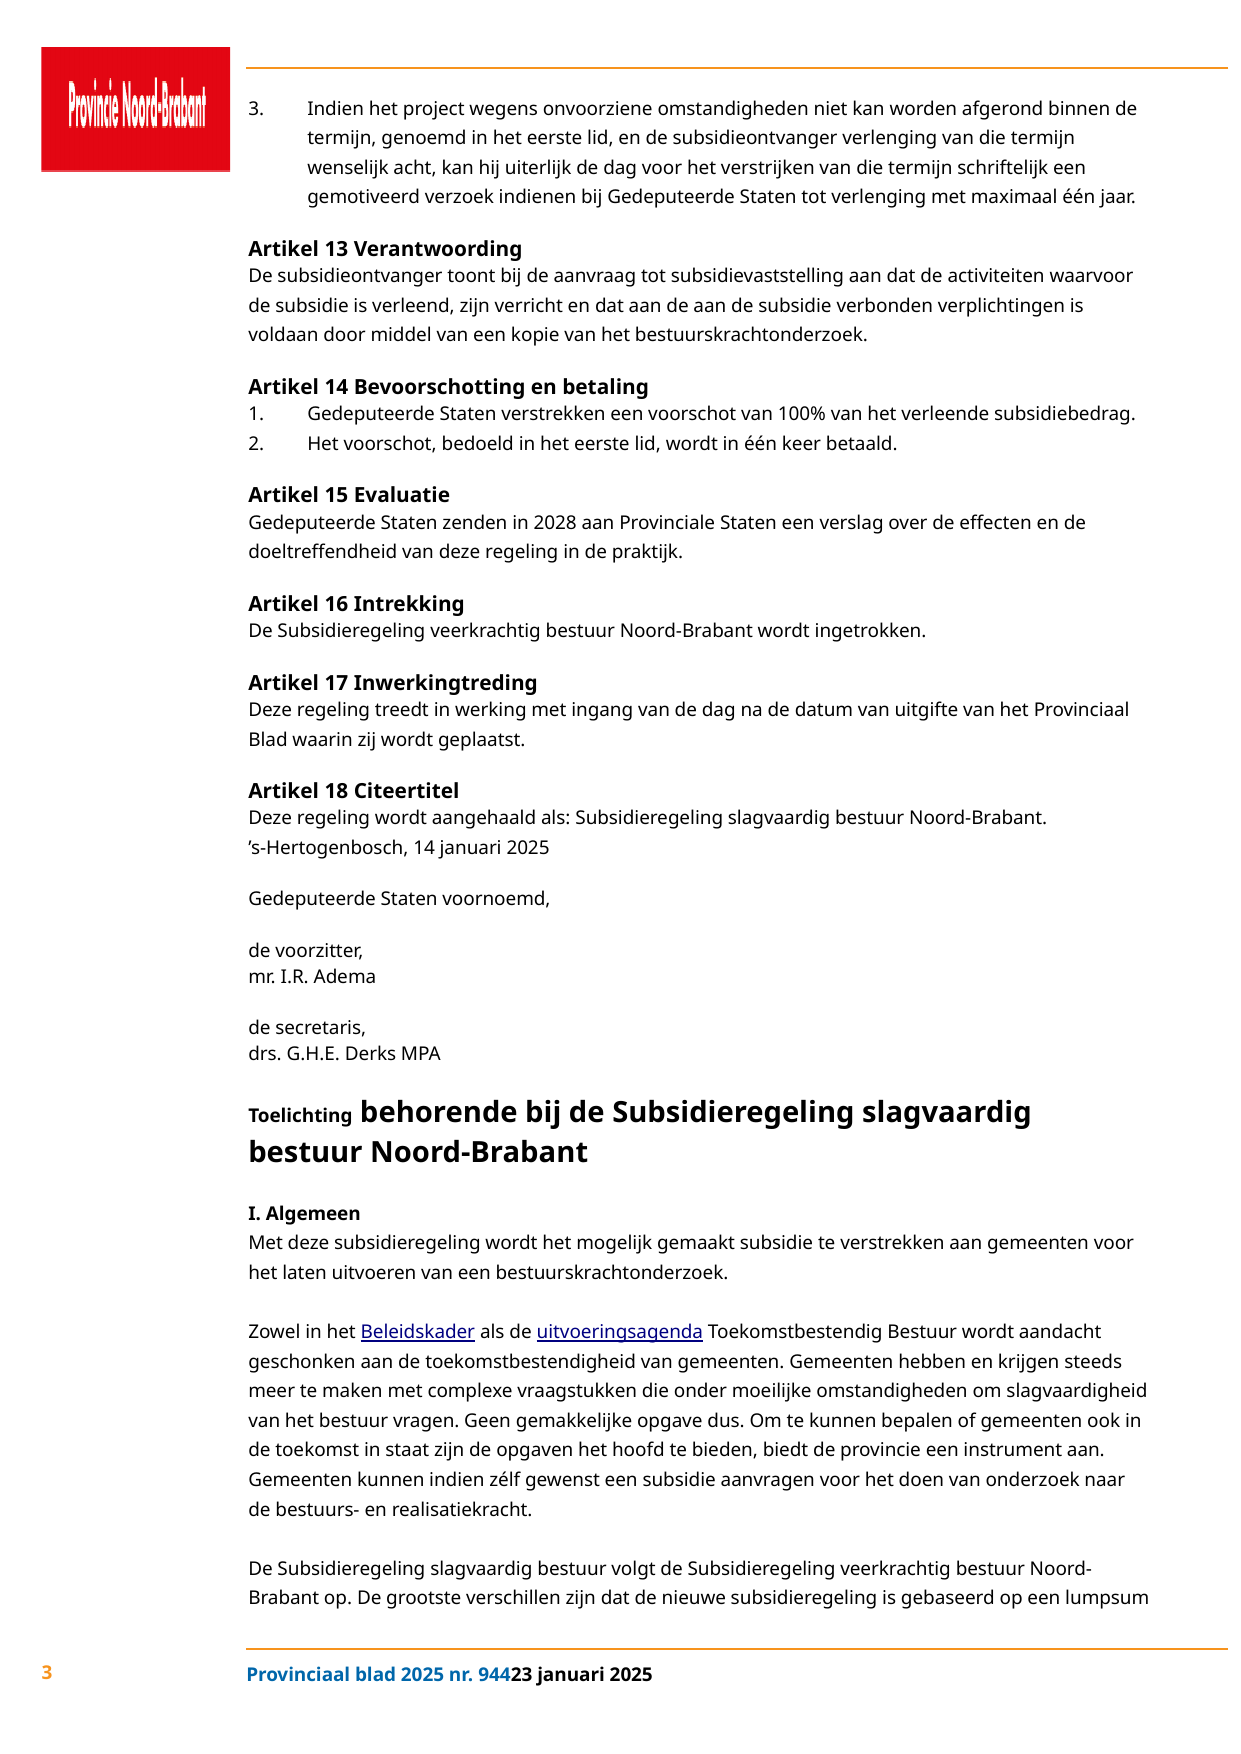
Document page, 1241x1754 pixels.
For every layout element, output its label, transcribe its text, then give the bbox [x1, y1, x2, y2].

text De subsidieontvanger toont bij de aanvraag tot subsidievaststelling aan dat de activiteiten waarvoor de subsidie is verleend, zijn verricht en dat aan de aan de subsidie verbonden verplichtingen is voldaan door middel van een kopie van het bestuurskrachtonderzoek. [248, 262, 1152, 347]
list Gedeputeerde Staten verstrekken een voorschot van 100% van het verleende subsidiebedrag. [248, 400, 1152, 426]
text Toelichting behorende bij de Subsidieregeling slagvaardig bestuur Noord-Brabant [248, 1091, 1152, 1171]
text De Subsidieregeling veerkrachtig bestuur Noord-Brabant wordt ingetrokken. [248, 617, 1152, 643]
text Artikel 16 Intrekking [248, 589, 1152, 617]
text de secretaris, [248, 1014, 1152, 1040]
text Met deze subsidieregeling wordt het mogelijk gemaakt subsidie te verstrekken aan gemeenten voor het laten uitvoeren van een bestuurskrachtonderzoek. [248, 1229, 1152, 1285]
text Artikel 15 Evaluatie [248, 480, 1152, 509]
text drs. G.H.E. Derks MPA [248, 1040, 1152, 1066]
text ’s-Hertogenbosch, 14 januari 2025 [248, 834, 1152, 860]
text Deze regeling wordt aangehaald als: Subsidieregeling slagvaardig bestuur Noord-Brabant. [248, 804, 1152, 830]
text Artikel 13 Verantwoording [248, 234, 1152, 262]
picture [41, 47, 231, 172]
text de voorzitter, [248, 937, 1152, 963]
list Het voorschot, bedoeld in het eerste lid, wordt in één keer betaald. [248, 430, 1152, 456]
text Gedeputeerde Staten voornoemd, [248, 886, 1152, 911]
text Gedeputeerde Staten zenden in 2028 aan Provinciale Staten een verslag over de effecten en de doeltreffendheid van deze regeling in de praktijk. [248, 509, 1152, 564]
text Artikel 18 Citeertitel [248, 776, 1152, 804]
text Artikel 14 Bevoorschotting en betaling [248, 372, 1152, 400]
text Deze regeling treedt in werking met ingang van de dag na de datum van uitgifte van het Provinciaal Blad waarin zij wordt geplaatst. [248, 696, 1152, 751]
text mr. I.R. Adema [248, 963, 1152, 988]
list Indien het project wegens onvoorziene omstandigheden niet kan worden afgerond binnen de termijn, genoemd in het eerste lid, en de subsidieontvanger verlenging van die termijn wenselijk acht, kan hij uiterlijk de dag voor het verstrijken van die termijn schriftelijk een gemotiveerd verzoek indienen bij Gedeputeerde Staten tot verlenging met maximaal één jaar. [248, 95, 1152, 209]
text I. Algemeen [248, 1200, 1152, 1226]
text Zowel in het Beleidskader als de uitvoeringsagenda Toekomstbestendig Bestuur wordt aandacht geschonken aan de toekomstbestendigheid van gemeenten. Gemeenten hebben en krijgen steeds meer te maken met complexe vraagstukken die onder moeilijke omstandigheden om slagvaardigheid van het bestuur vragen. Geen gemakkelijke opgave dus. Om te kunnen bepalen of gemeenten ook in de toekomst in staat zijn de opgaven het hoofd te bieden, biedt de provincie een instrument aan. Gemeenten kunnen indien zélf gewenst een subsidie aanvragen voor het doen van onderzoek naar de bestuurs- en realisatiekracht. [248, 1318, 1152, 1522]
text Artikel 17 Inwerkingtreding [248, 668, 1152, 696]
text De Subsidieregeling slagvaardig bestuur volgt de Subsidieregeling veerkrachtig bestuur Noord-Brabant op. De grootste verschillen zijn dat de nieuwe subsidieregeling is gebaseerd op een lumpsum [248, 1555, 1152, 1610]
